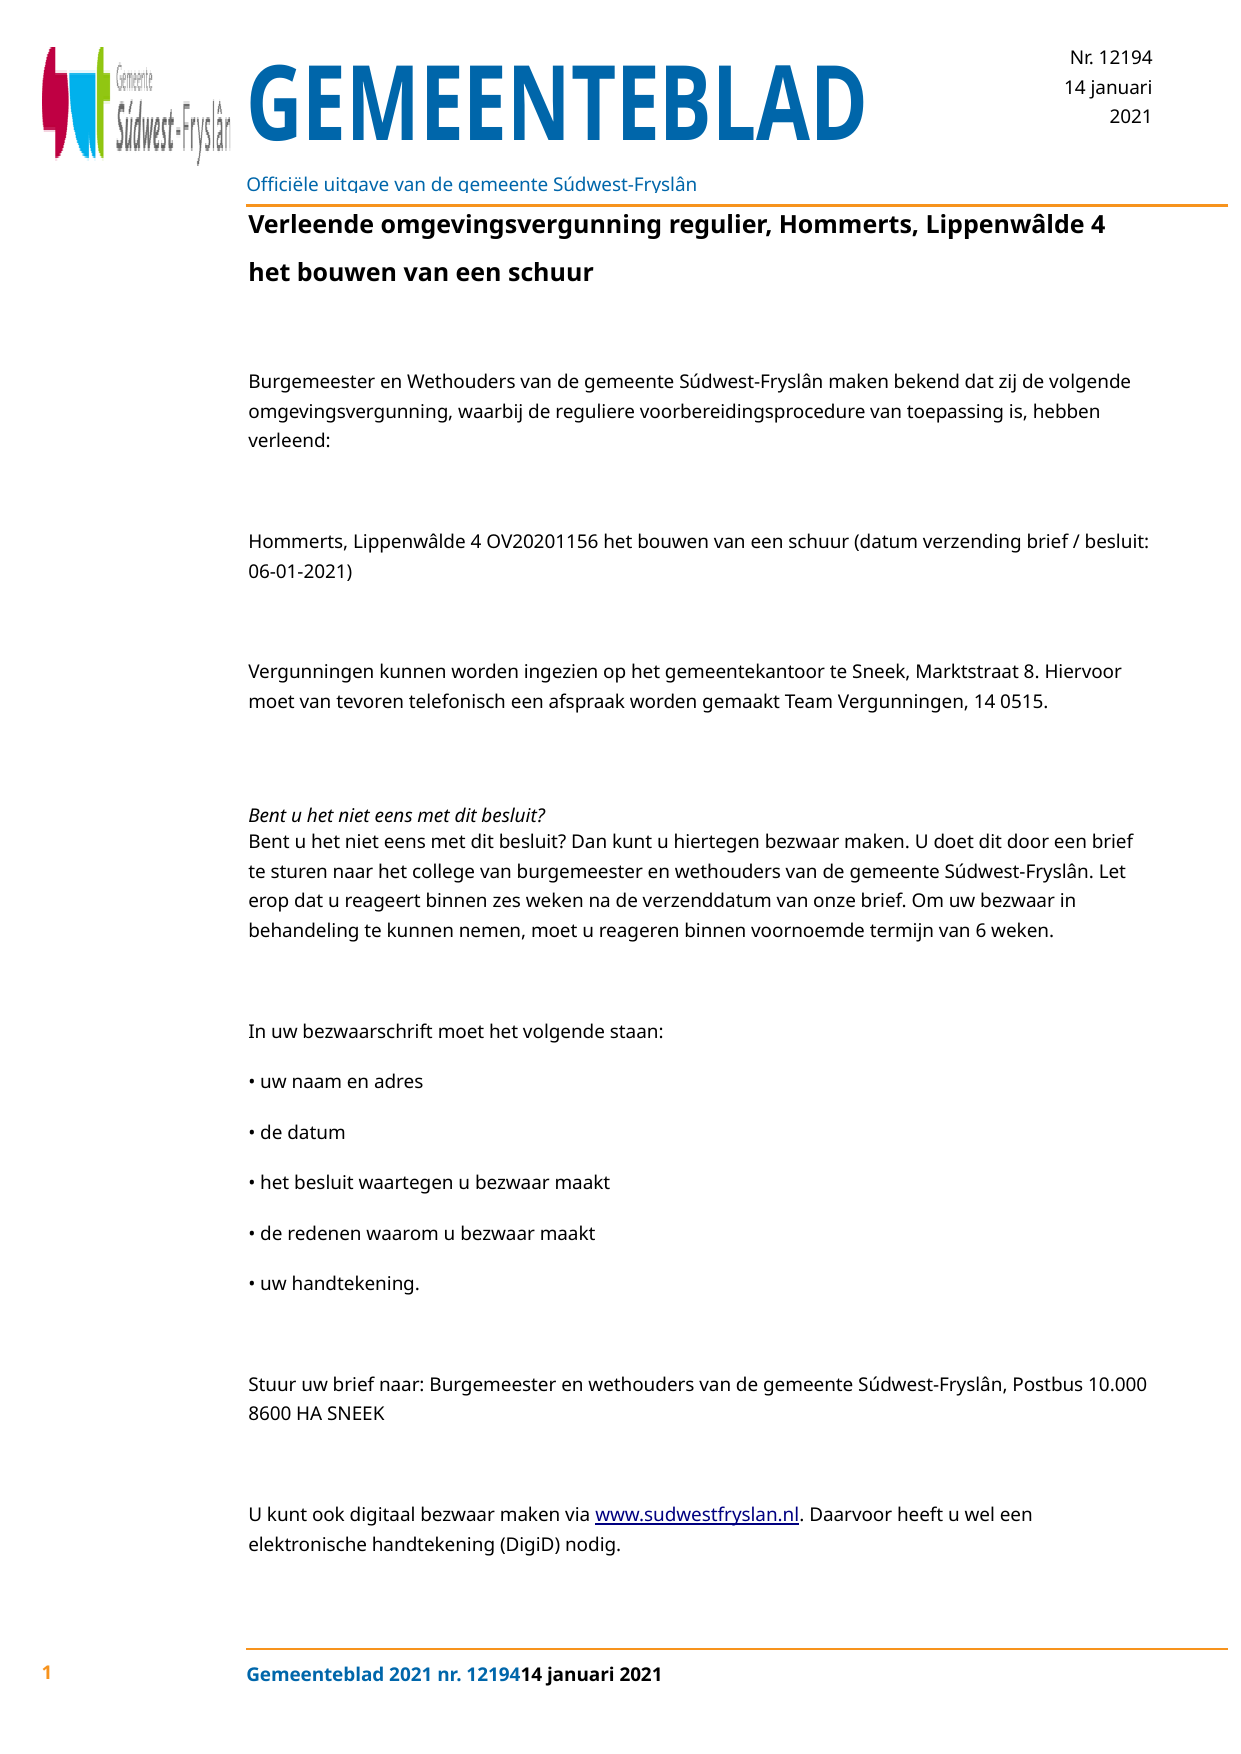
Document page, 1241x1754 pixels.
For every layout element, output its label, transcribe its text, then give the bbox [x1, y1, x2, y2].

text • uw naam en adres [248, 1068, 1152, 1094]
text U kunt ook digitaal bezwaar maken via www.sudwestfryslan.nl. Daarvoor heeft u wel een elektronische handtekening (DigiD) nodig. [248, 1501, 1152, 1557]
text In uw bezwaarschrift moet het volgende staan: [248, 1018, 1152, 1044]
text Stuur uw brief naar: Burgemeester en wethouders van de gemeente Súdwest-Fryslân, Postbus 10.000 8600 HA SNEEK [248, 1371, 1152, 1426]
text Vergunningen kunnen worden ingezien op het gemeentekantoor te Sneek, Marktstraat 8. Hiervoor moet van tevoren telefonisch een afspraak worden gemaakt Team Vergunningen, 14 0515. [248, 659, 1152, 714]
text Bent u het niet eens met dit besluit? [248, 803, 1152, 828]
picture [41, 47, 231, 172]
text Bent u het niet eens met dit besluit? Dan kunt u hiertegen bezwaar maken. U doet dit door een brief te sturen naar het college van burgemeester en wethouders van de gemeente Súdwest-Fryslân. Let erop dat u reageert binnen zes weken na de verzenddatum van onze brief. Om uw bezwaar in behandeling te kunnen nemen, moet u reageren binnen voornoemde termijn van 6 weken. [248, 828, 1152, 943]
text • de datum [248, 1119, 1152, 1144]
text • uw handtekening. [248, 1270, 1152, 1296]
text Verleende omgevingsvergunning regulier, Hommerts, Lippenwâlde 4 het bouwen van een schuur [248, 207, 1152, 288]
text • het besluit waartegen u bezwaar maakt [248, 1169, 1152, 1195]
text • de redenen waarom u bezwaar maakt [248, 1220, 1152, 1245]
text Hommerts, Lippenwâlde 4 OV20201156 het bouwen van een schuur (datum verzending brief / besluit: 06-01-2021) [248, 528, 1152, 584]
text Burgemeester en Wethouders van de gemeente Súdwest-Fryslân maken bekend dat zij de volgende omgevingsvergunning, waarbij de reguliere voorbereidingsprocedure van toepassing is, hebben verleend: [248, 368, 1152, 453]
